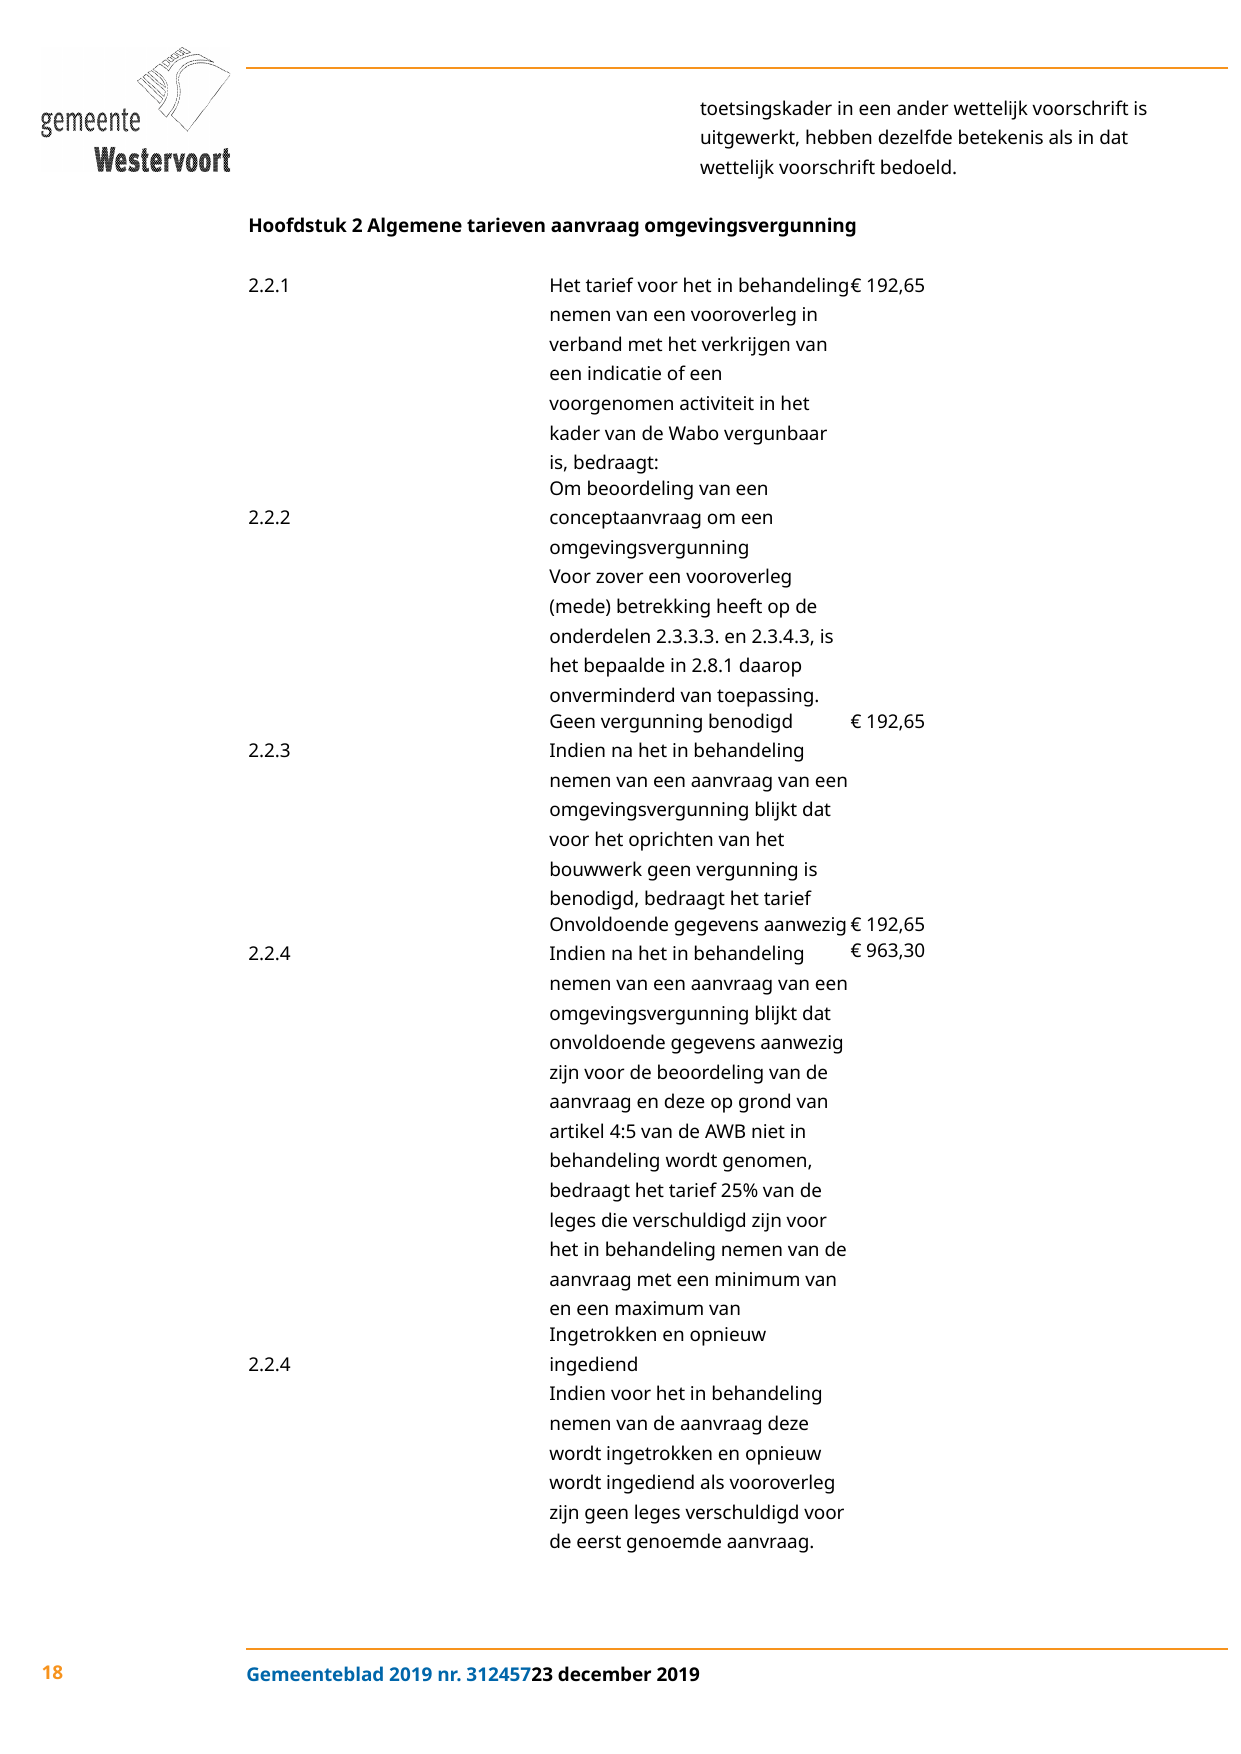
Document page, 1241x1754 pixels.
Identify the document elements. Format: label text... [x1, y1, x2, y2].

table_cell 2.2.2 [248, 475, 549, 708]
table_cell Ingetrokken en opnieuw ingediend Indien voor het in behandeling nemen van de aanvraag deze wordt ingetrokken en opnieuw wordt ingediend als vooroverleg zijn geen leges verschuldigd voor de eerst genoemde aanvraag. [549, 1321, 850, 1554]
table_cell € 963,30 [850, 937, 1152, 962]
table_cell toetsingskader in een ander wettelijk voorschrift is uitgewerkt, hebben dezelfde betekenis als in dat wettelijk voorschrift bedoeld. [700, 95, 1152, 180]
table_cell € 192,65 [850, 911, 1152, 937]
table_cell 2.2.4 [248, 1321, 549, 1554]
table_cell 2.2.3 [248, 708, 549, 911]
table_header 2.2.1 [248, 272, 549, 475]
table_cell [850, 963, 1152, 1321]
text Hoofdstuk 2 Algemene tarieven aanvraag omgevingsvergunning [248, 212, 1152, 238]
table_cell [850, 1321, 1152, 1554]
table_header Het tarief voor het in behandeling nemen van een vooroverleg in verband met het verkrijgen van een indicatie of een voorgenomen activiteit in het kader van de Wabo vergunbaar is, bedraagt: [549, 272, 850, 475]
table_cell Geen vergunning benodigd Indien na het in behandeling nemen van een aanvraag van een omgevingsvergunning blijkt dat voor het oprichten van het bouwwerk geen vergunning is benodigd, bedraagt het tarief [549, 708, 850, 911]
picture [41, 47, 231, 172]
table_cell Onvoldoende gegevens aanwezig Indien na het in behandeling nemen van een aanvraag van een omgevingsvergunning blijkt dat onvoldoende gegevens aanwezig zijn voor de beoordeling van de aanvraag en deze op grond van artikel 4:5 van de AWB niet in behandeling wordt genomen, bedraagt het tarief 25% van de leges die verschuldigd zijn voor het in behandeling nemen van de aanvraag met een minimum van en een maximum van [549, 911, 850, 1321]
table_cell Om beoordeling van een conceptaanvraag om een omgevingsvergunning Voor zover een vooroverleg (mede) betrekking heeft op de onderdelen 2.3.3.3. en 2.3.4.3, is het bepaalde in 2.8.1 daarop onverminderd van toepassing. [549, 475, 850, 708]
table_cell € 192,65 [850, 708, 1152, 911]
table_header € 192,65 [850, 272, 1152, 475]
table_cell [248, 95, 700, 180]
table_cell 2.2.4 [248, 911, 549, 1321]
table_cell [850, 475, 1152, 708]
